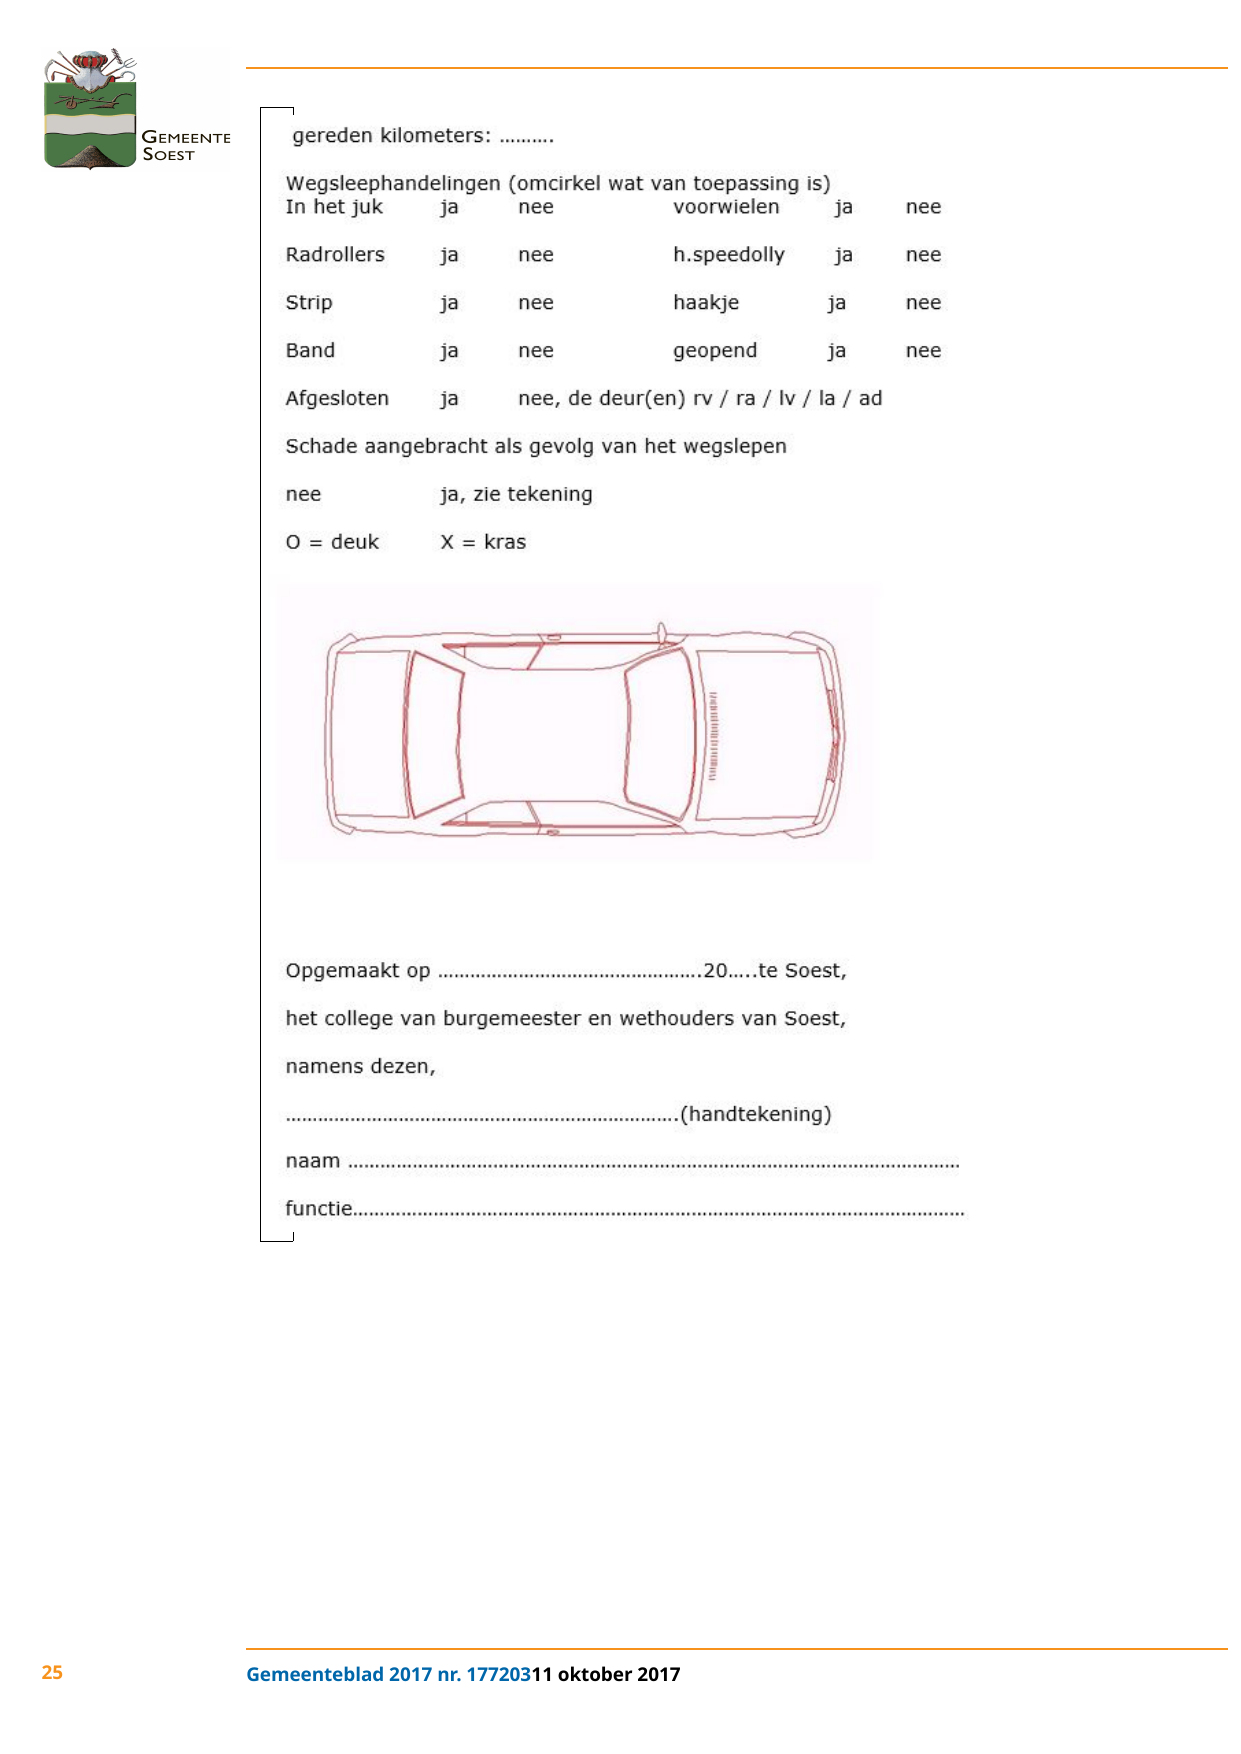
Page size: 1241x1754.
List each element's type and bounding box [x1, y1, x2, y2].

picture [41, 47, 231, 172]
picture [268, 115, 1096, 1232]
